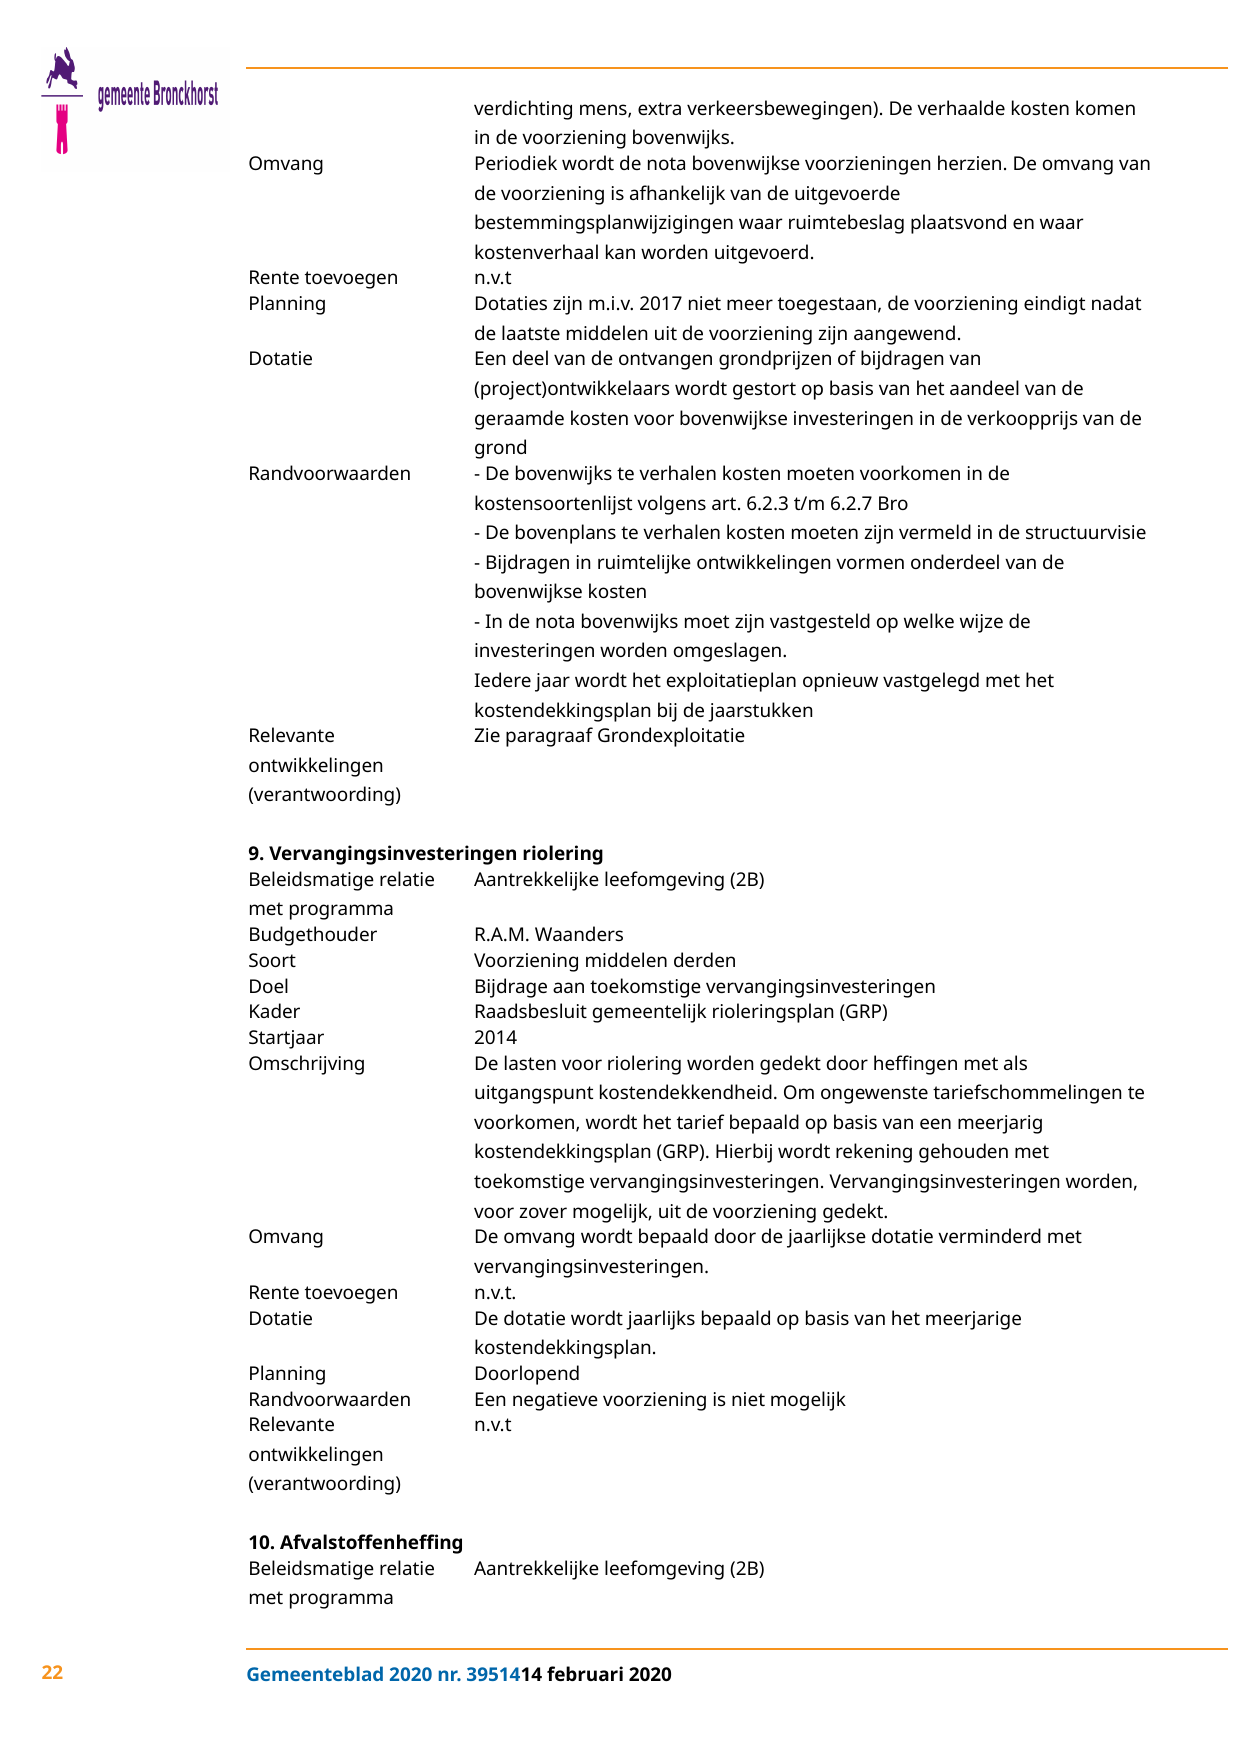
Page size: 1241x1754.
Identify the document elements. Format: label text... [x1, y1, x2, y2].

table_cell Omvang [248, 150, 474, 264]
table_cell Omschrijving [248, 1050, 474, 1224]
table_cell Dotaties zijn m.i.v. 2017 niet meer toegestaan, de voorziening eindigt nadat de laatste middelen uit de voorziening zijn aangewend. [474, 290, 1152, 346]
table_cell Randvoorwaarden [248, 460, 474, 722]
table_cell [248, 95, 474, 150]
table_cell Rente toevoegen [248, 265, 474, 290]
table_cell Relevante ontwikkelingen (verantwoording) [248, 723, 474, 807]
table_cell Een deel van de ontvangen grondprijzen of bijdragen van (project)ontwikkelaars wordt gestort op basis van het aandeel van de geraamde kosten voor bovenwijkse investeringen in de verkoopprijs van de grond [474, 346, 1152, 460]
table_cell Aantrekkelijke leefomgeving (2B) [474, 866, 1152, 921]
table_cell Kader [248, 999, 474, 1024]
table_cell Relevante ontwikkelingen (verantwoording) [248, 1411, 474, 1496]
table_cell - De bovenwijks te verhalen kosten moeten voorkomen in de kostensoortenlijst volgens art. 6.2.3 t/m 6.2.7 Bro - De bovenplans te verhalen kosten moeten zijn vermeld in de structuurvisie - Bijdragen in ruimtelijke ontwikkelingen vormen onderdeel van de bovenwijkse kosten - In de nota bovenwijks moet zijn vastgesteld op welke wijze de investeringen worden omgeslagen. Iedere jaar wordt het exploitatieplan opnieuw vastgelegd met het kostendekkingsplan bij de jaarstukken [474, 460, 1152, 722]
table_cell Rente toevoegen [248, 1279, 474, 1305]
table_cell Soort [248, 947, 474, 973]
table_cell Raadsbesluit gemeentelijk rioleringsplan (GRP) [474, 999, 1152, 1024]
picture [41, 47, 231, 172]
table_cell 2014 [474, 1024, 1152, 1050]
table_cell R.A.M. Waanders [474, 921, 1152, 947]
table_cell Dotatie [248, 346, 474, 460]
table_cell De dotatie wordt jaarlijks bepaald op basis van het meerjarige kostendekkingsplan. [474, 1305, 1152, 1360]
table_cell n.v.t [474, 265, 1152, 290]
table_cell Periodiek wordt de nota bovenwijkse voorzieningen herzien. De omvang van de voorziening is afhankelijk van de uitgevoerde bestemmingsplanwijzigingen waar ruimtebeslag plaatsvond en waar kostenverhaal kan worden uitgevoerd. [474, 150, 1152, 264]
table_cell Planning [248, 1360, 474, 1386]
table_cell Bijdrage aan toekomstige vervangingsinvesteringen [474, 973, 1152, 998]
table_cell n.v.t [474, 1411, 1152, 1496]
table_cell Startjaar [248, 1024, 474, 1050]
table_cell Omvang [248, 1224, 474, 1279]
table_cell Doorlopend [474, 1360, 1152, 1386]
table_header 10. Afvalstoffenheffing [248, 1529, 1152, 1555]
table_cell verdichting mens, extra verkeersbewegingen). De verhaalde kosten komen in de voorziening bovenwijks. [474, 95, 1152, 150]
table_header 9. Vervangingsinvesteringen riolering [248, 840, 1152, 866]
table_cell Beleidsmatige relatie met programma [248, 1555, 474, 1610]
table_cell Budgethouder [248, 921, 474, 947]
table_cell Een negatieve voorziening is niet mogelijk [474, 1386, 1152, 1411]
table_cell n.v.t. [474, 1279, 1152, 1305]
table_cell Dotatie [248, 1305, 474, 1360]
table_cell De lasten voor riolering worden gedekt door heffingen met als uitgangspunt kostendekkendheid. Om ongewenste tariefschommelingen te voorkomen, wordt het tarief bepaald op basis van een meerjarig kostendekkingsplan (GRP). Hierbij wordt rekening gehouden met toekomstige vervangingsinvesteringen. Vervangingsinvesteringen worden, voor zover mogelijk, uit de voorziening gedekt. [474, 1050, 1152, 1224]
table_cell Voorziening middelen derden [474, 947, 1152, 973]
table_cell Beleidsmatige relatie met programma [248, 866, 474, 921]
table_cell Randvoorwaarden [248, 1386, 474, 1411]
table_cell Planning [248, 290, 474, 346]
table_cell Zie paragraaf Grondexploitatie [474, 723, 1152, 807]
table_cell De omvang wordt bepaald door de jaarlijkse dotatie verminderd met vervangingsinvesteringen. [474, 1224, 1152, 1279]
table_cell Aantrekkelijke leefomgeving (2B) [474, 1555, 1152, 1610]
table_cell Doel [248, 973, 474, 998]
